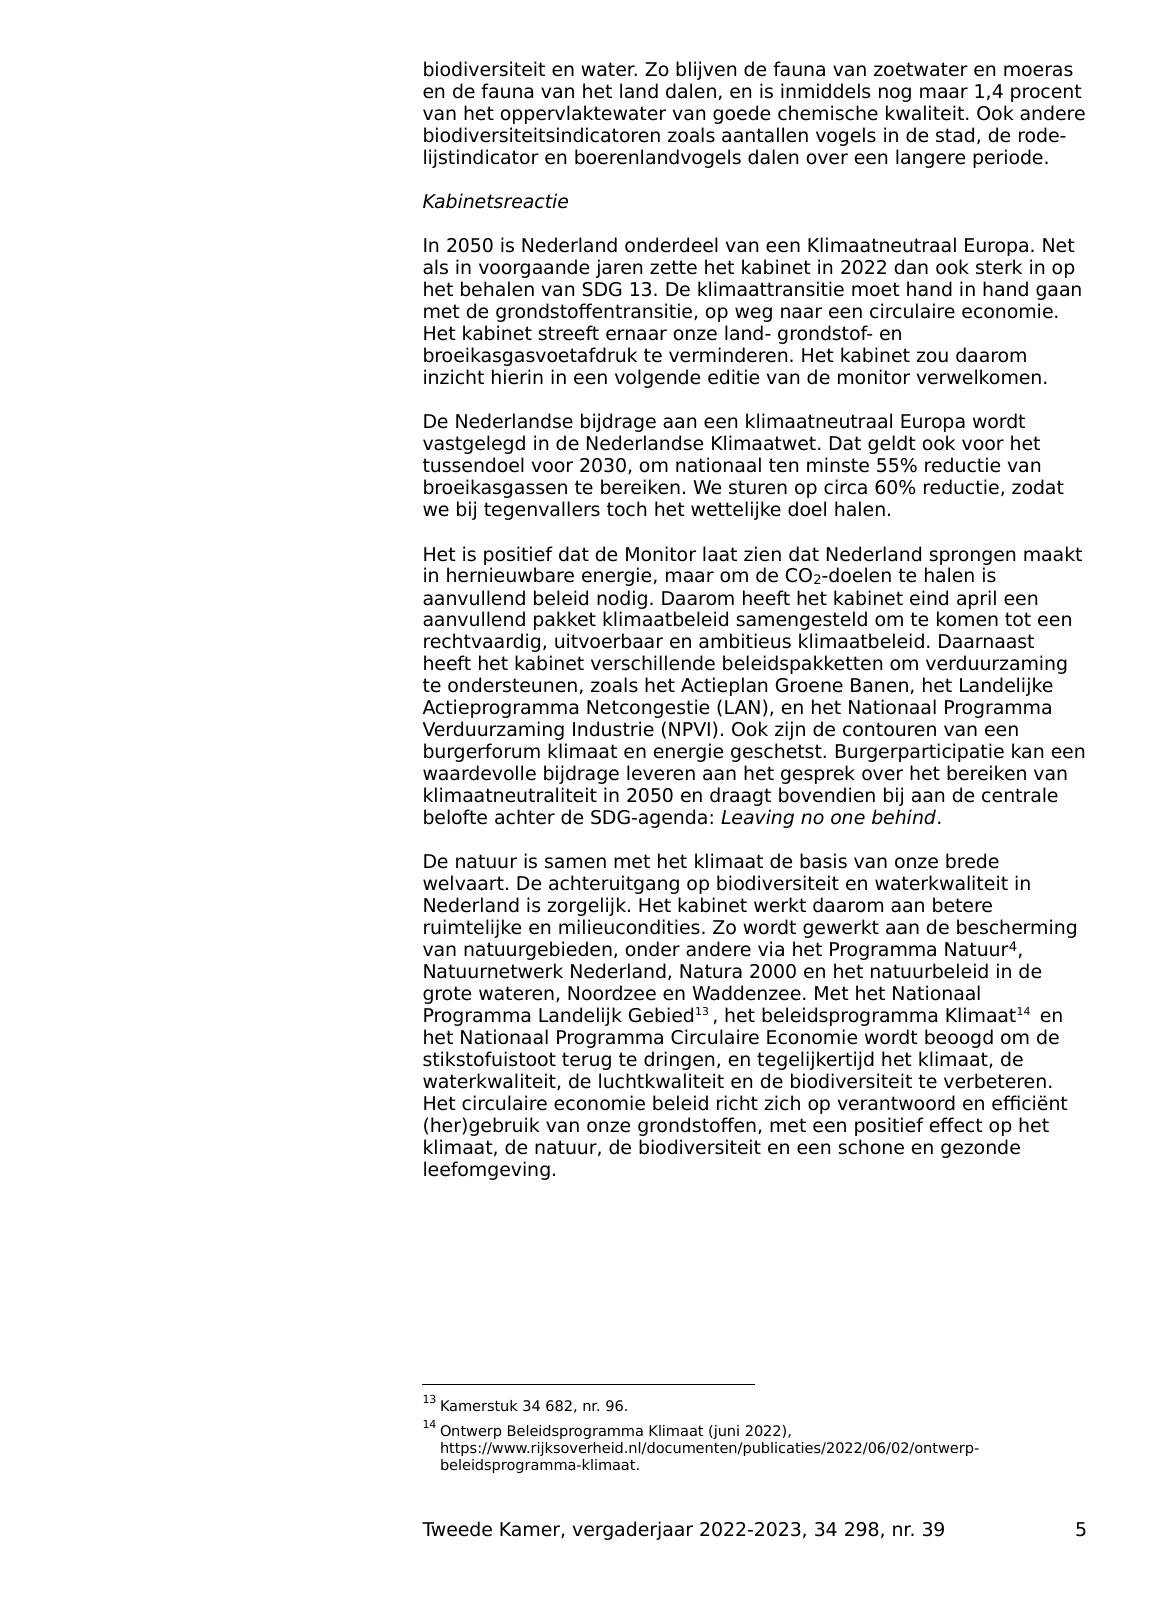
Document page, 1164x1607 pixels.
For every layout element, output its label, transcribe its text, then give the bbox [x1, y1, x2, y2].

text biodiversiteit en water. Zo blijven de fauna van zoetwater en moeras en de fauna van het land dalen, en is inmiddels nog maar 1,4 procent van het oppervlaktewater van goede chemische kwaliteit. Ook andere biodiversiteitsindicatoren zoals aantallen vogels in de stad, de rode-lijstindicator en boerenlandvogels dalen over een langere periode. [422, 59, 1087, 169]
text De Nederlandse bijdrage aan een klimaatneutraal Europa wordt vastgelegd in de Nederlandse Klimaatwet. Dat geldt ook voor het tussendoel voor 2030, om nationaal ten minste 55% reductie van broeikasgassen te bereiken. We sturen op circa 60% reductie, zodat we bij tegenvallers toch het wettelijke doel halen. [422, 411, 1087, 521]
text Kamerstuk 34 682, nr. 96. [422, 1393, 1087, 1416]
text De natuur is samen met het klimaat de basis van onze brede welvaart. De achteruitgang op biodiversiteit en waterkwaliteit in Nederland is zorgelijk. Het kabinet werkt daarom aan betere ruimtelijke en milieucondities. Zo wordt gewerkt aan de bescherming van natuurgebieden, onder andere via het Programma Natuur4, Natuurnetwerk Nederland, Natura 2000 en het natuurbeleid in de grote wateren, Noordzee en Waddenzee. Met het Nationaal Programma Landelijk Gebied, het beleidsprogramma Klimaat en het Nationaal Programma Circulaire Economie wordt beoogd om de stikstofuistoot terug te dringen, en tegelijkertijd het klimaat, de waterkwaliteit, de luchtkwaliteit en de biodiversiteit te verbeteren. Het circulaire economie beleid richt zich op verantwoord en efficiënt (her)gebruik van onze grondstoffen, met een positief effect op het klimaat, de natuur, de biodiversiteit en een schone en gezonde leefomgeving. [422, 851, 1087, 1181]
text Ontwerp Beleidsprogramma Klimaat (juni 2022), https://www.rijksoverheid.nl/documenten/publicaties/2022/06/02/ontwerp-beleidsprogramma-klimaat. [422, 1418, 1087, 1474]
text Het is positief dat de Monitor laat zien dat Nederland sprongen maakt in hernieuwbare energie, maar om de CO2-doelen te halen is aanvullend beleid nodig. Daarom heeft het kabinet eind april een aanvullend pakket klimaatbeleid samengesteld om te komen tot een rechtvaardig, uitvoerbaar en ambitieus klimaatbeleid. Daarnaast heeft het kabinet verschillende beleidspakketten om verduurzaming te ondersteunen, zoals het Actieplan Groene Banen, het Landelijke Actieprogramma Netcongestie (LAN), en het Nationaal Programma Verduurzaming Industrie (NPVI). Ook zijn de contouren van een burgerforum klimaat en energie geschetst. Burgerparticipatie kan een waardevolle bijdrage leveren aan het gesprek over het bereiken van klimaatneutraliteit in 2050 en draagt bovendien bij aan de centrale belofte achter de SDG-agenda: Leaving no one behind. [422, 543, 1087, 829]
text In 2050 is Nederland onderdeel van een Klimaatneutraal Europa. Net als in voorgaande jaren zette het kabinet in 2022 dan ook sterk in op het behalen van SDG 13. De klimaattransitie moet hand in hand gaan met de grondstoffentransitie, op weg naar een circulaire economie. Het kabinet streeft ernaar onze land- grondstof- en broeikasgasvoetafdruk te verminderen. Het kabinet zou daarom inzicht hierin in een volgende editie van de monitor verwelkomen. [422, 235, 1087, 389]
subtitle Kabinetsreactie [422, 191, 1087, 213]
